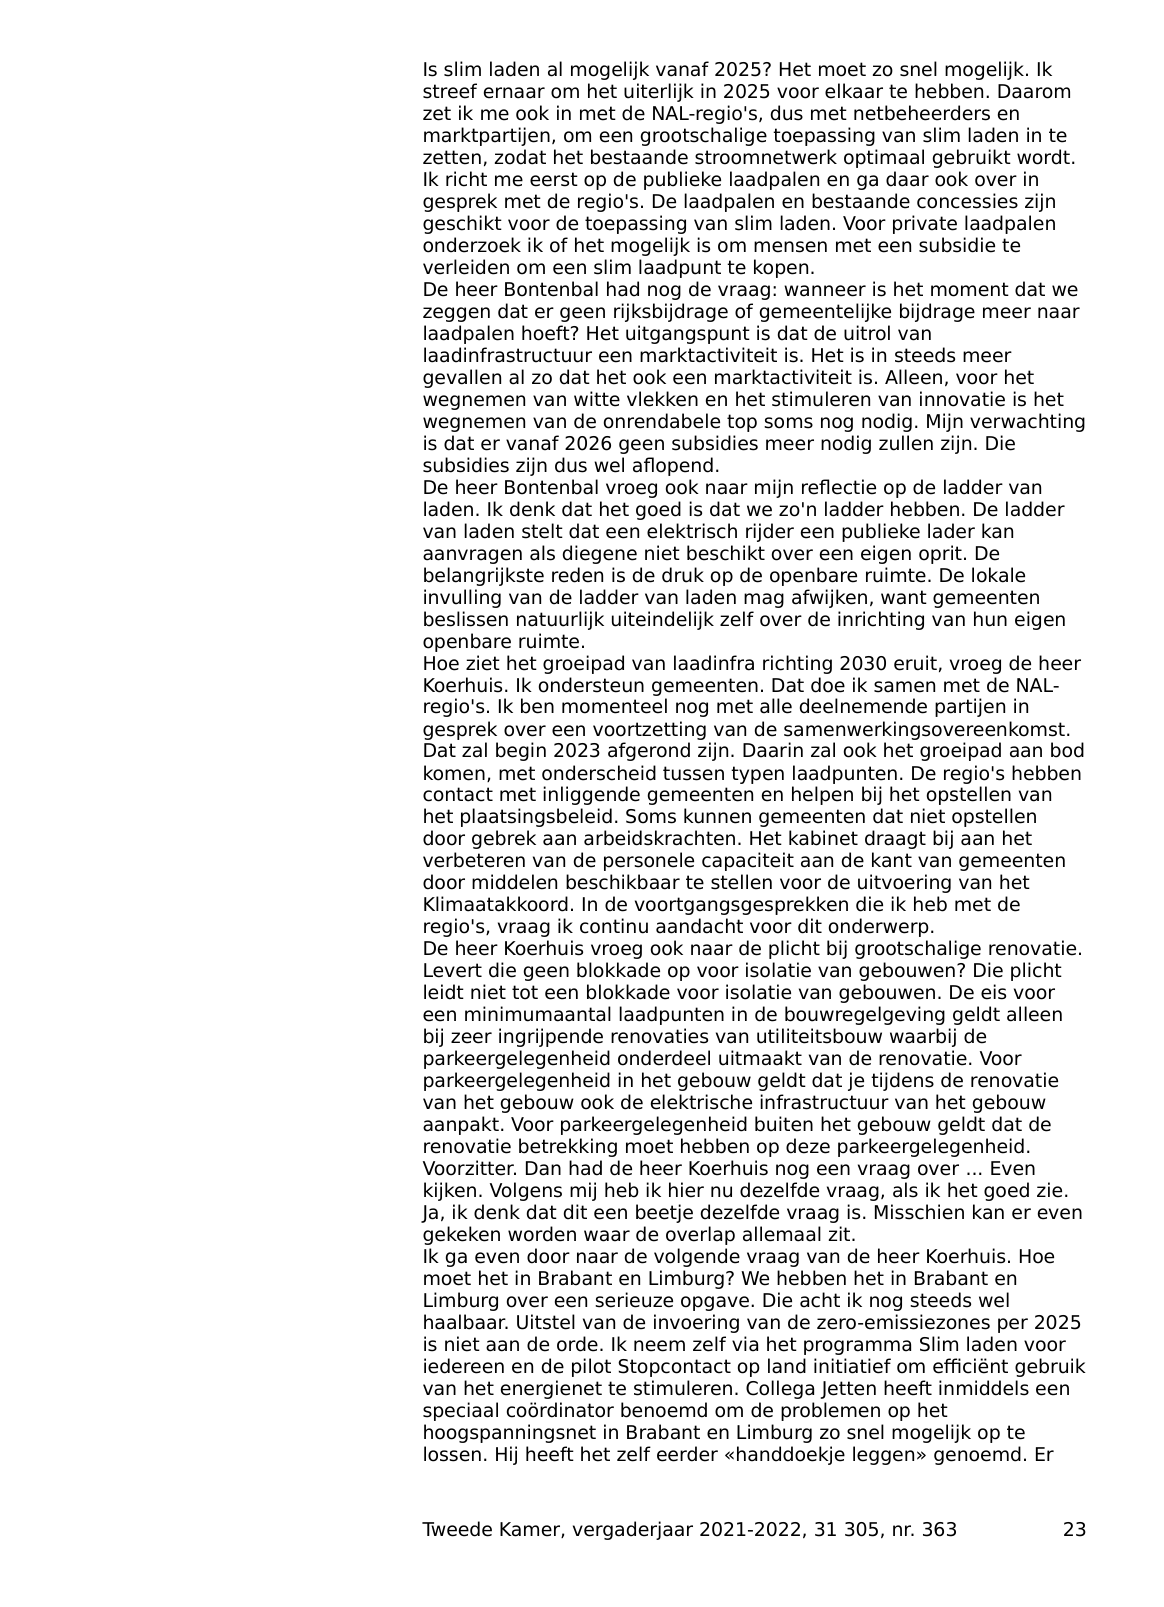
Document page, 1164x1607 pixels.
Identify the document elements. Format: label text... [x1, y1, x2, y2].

text De heer Bontenbal vroeg ook naar mijn reflectie op de ladder van laden. Ik denk dat het goed is dat we zo'n ladder hebben. De ladder van laden stelt dat een elektrisch rijder een publieke lader kan aanvragen als diegene niet beschikt over een eigen oprit. De belangrijkste reden is de druk op de openbare ruimte. De lokale invulling van de ladder van laden mag afwijken, want gemeenten beslissen natuurlijk uiteindelijk zelf over de inrichting van hun eigen openbare ruimte. [422, 477, 1087, 652]
text Ik ga even door naar de volgende vraag van de heer Koerhuis. Hoe moet het in Brabant en Limburg? We hebben het in Brabant en Limburg over een serieuze opgave. Die acht ik nog steeds wel haalbaar. Uitstel van de invoering van de zero-emissiezones per 2025 is niet aan de orde. Ik neem zelf via het programma Slim laden voor iedereen en de pilot Stopcontact op land initiatief om efficiënt gebruik van het energienet te stimuleren. Collega Jetten heeft inmiddels een speciaal coördinator benoemd om de problemen op het hoogspanningsnet in Brabant en Limburg zo snel mogelijk op te lossen. Hij heeft het zelf eerder «handdoekje leggen» genoemd. Er [422, 1246, 1087, 1466]
text Voorzitter. Dan had de heer Koerhuis nog een vraag over ... Even kijken. Volgens mij heb ik hier nu dezelfde vraag, als ik het goed zie. Ja, ik denk dat dit een beetje dezelfde vraag is. Misschien kan er even gekeken worden waar de overlap allemaal zit. [422, 1158, 1087, 1246]
text De heer Koerhuis vroeg ook naar de plicht bij grootschalige renovatie. Levert die geen blokkade op voor isolatie van gebouwen? Die plicht leidt niet tot een blokkade voor isolatie van gebouwen. De eis voor een minimumaantal laadpunten in de bouwregelgeving geldt alleen bij zeer ingrijpende renovaties van utiliteitsbouw waarbij de parkeergelegenheid onderdeel uitmaakt van de renovatie. Voor parkeergelegenheid in het gebouw geldt dat je tijdens de renovatie van het gebouw ook de elektrische infrastructuur van het gebouw aanpakt. Voor parkeergelegenheid buiten het gebouw geldt dat de renovatie betrekking moet hebben op deze parkeergelegenheid. [422, 938, 1087, 1158]
text Hoe ziet het groeipad van laadinfra richting 2030 eruit, vroeg de heer Koerhuis. Ik ondersteun gemeenten. Dat doe ik samen met de NAL-regio's. Ik ben momenteel nog met alle deelnemende partijen in gesprek over een voortzetting van de samenwerkingsovereenkomst. Dat zal begin 2023 afgerond zijn. Daarin zal ook het groeipad aan bod komen, met onderscheid tussen typen laadpunten. De regio's hebben contact met inliggende gemeenten en helpen bij het opstellen van het plaatsingsbeleid. Soms kunnen gemeenten dat niet opstellen door gebrek aan arbeidskrachten. Het kabinet draagt bij aan het verbeteren van de personele capaciteit aan de kant van gemeenten door middelen beschikbaar te stellen voor de uitvoering van het Klimaatakkoord. In de voortgangsgesprekken die ik heb met de regio's, vraag ik continu aandacht voor dit onderwerp. [422, 652, 1087, 938]
text Is slim laden al mogelijk vanaf 2025? Het moet zo snel mogelijk. Ik streef ernaar om het uiterlijk in 2025 voor elkaar te hebben. Daarom zet ik me ook in met de NAL-regio's, dus met netbeheerders en marktpartijen, om een grootschalige toepassing van slim laden in te zetten, zodat het bestaande stroomnetwerk optimaal gebruikt wordt. Ik richt me eerst op de publieke laadpalen en ga daar ook over in gesprek met de regio's. De laadpalen en bestaande concessies zijn geschikt voor de toepassing van slim laden. Voor private laadpalen onderzoek ik of het mogelijk is om mensen met een subsidie te verleiden om een slim laadpunt te kopen. [422, 59, 1087, 279]
text De heer Bontenbal had nog de vraag: wanneer is het moment dat we zeggen dat er geen rijksbijdrage of gemeentelijke bijdrage meer naar laadpalen hoeft? Het uitgangspunt is dat de uitrol van laadinfrastructuur een marktactiviteit is. Het is in steeds meer gevallen al zo dat het ook een marktactiviteit is. Alleen, voor het wegnemen van witte vlekken en het stimuleren van innovatie is het wegnemen van de onrendabele top soms nog nodig. Mijn verwachting is dat er vanaf 2026 geen subsidies meer nodig zullen zijn. Die subsidies zijn dus wel aflopend. [422, 279, 1087, 477]
